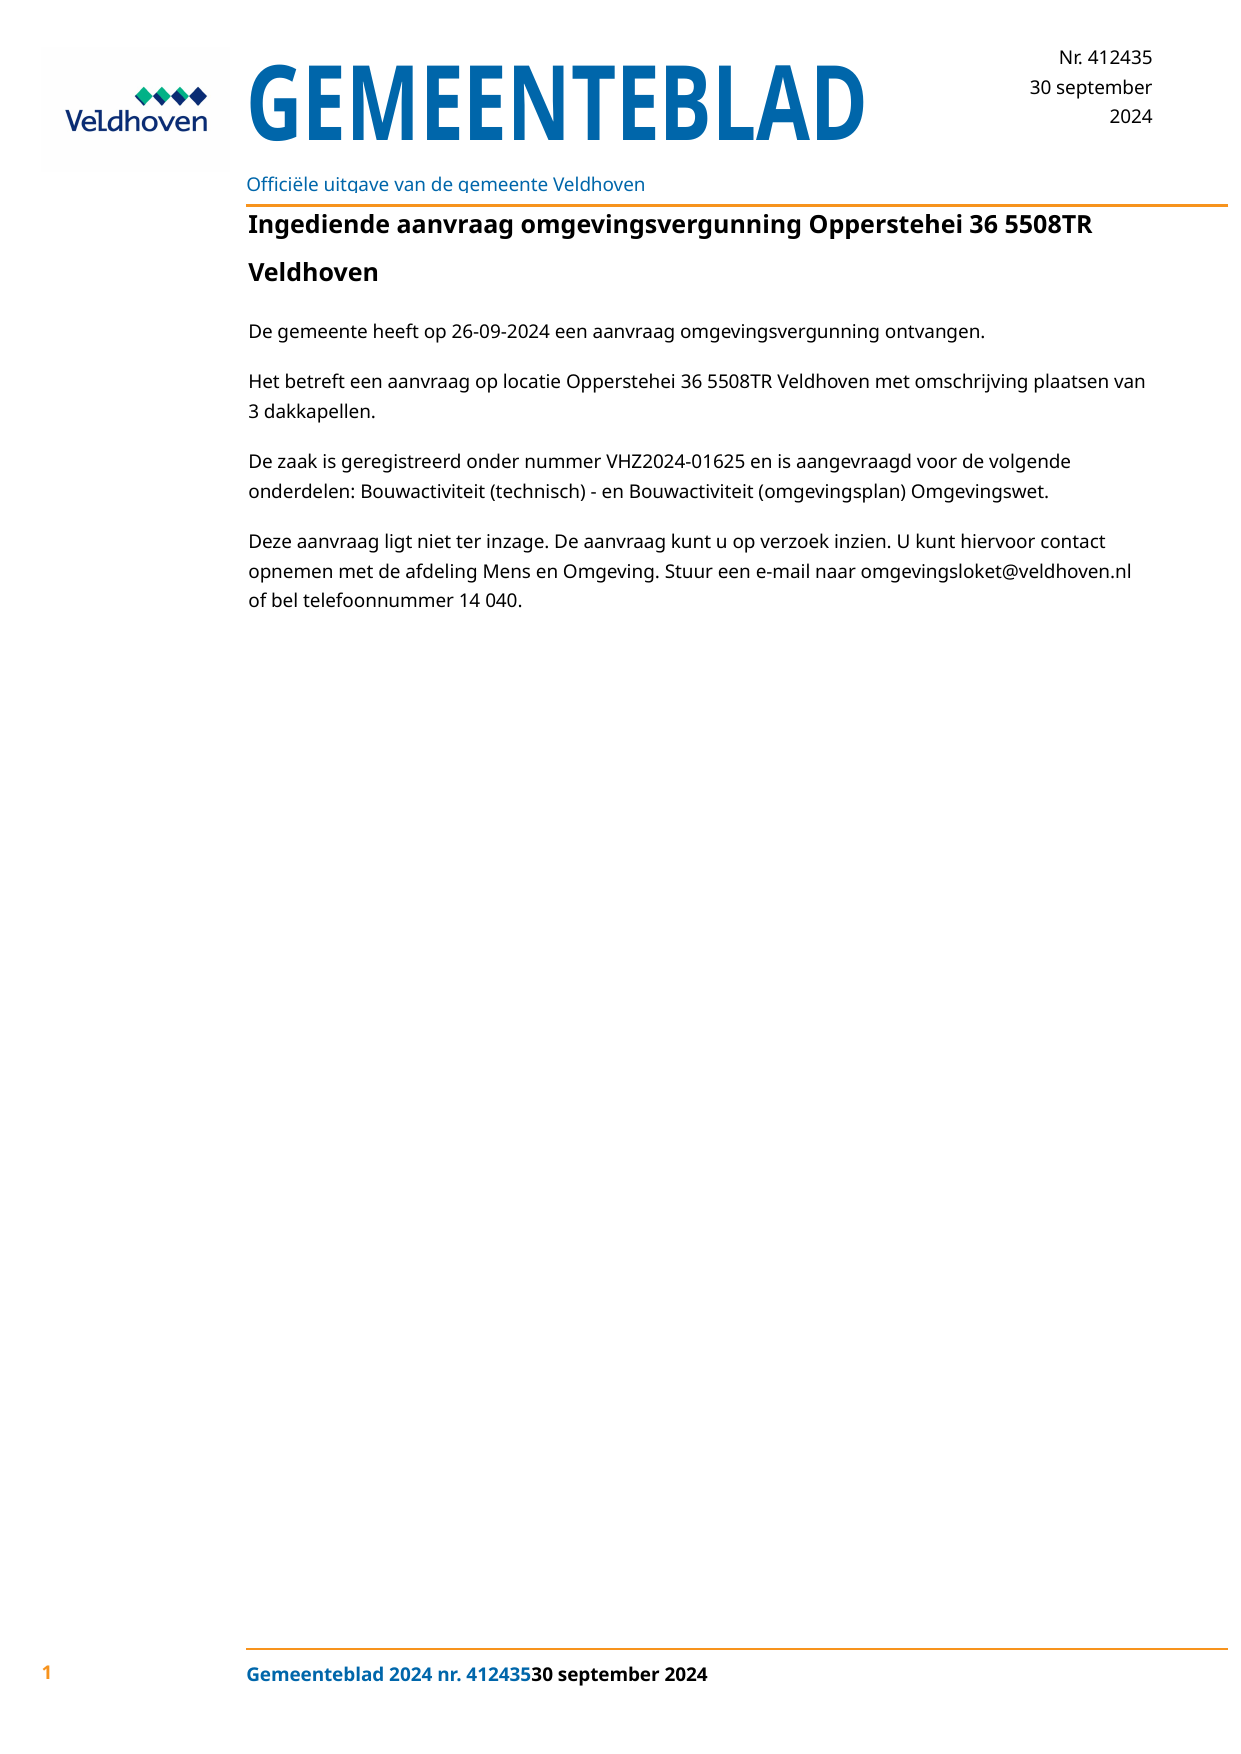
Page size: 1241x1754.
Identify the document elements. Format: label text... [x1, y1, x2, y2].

text Het betreft een aanvraag op locatie Opperstehei 36 5508TR Veldhoven met omschrijving plaatsen van 3 dakkapellen. [248, 368, 1152, 424]
text De zaak is geregistreerd onder nummer VHZ2024-01625 en is aangevraagd voor de volgende onderdelen: Bouwactiviteit (technisch) - en Bouwactiviteit (omgevingsplan) Omgevingswet. [248, 448, 1152, 504]
text De gemeente heeft op 26-09-2024 een aanvraag omgevingsvergunning ontvangen. [248, 318, 1152, 344]
picture [41, 47, 231, 172]
text Deze aanvraag ligt niet ter inzage. De aanvraag kunt u op verzoek inzien. U kunt hiervoor contact opnemen met de afdeling Mens en Omgeving. Stuur een e-mail naar omgevingsloket@veldhoven.nl of bel telefoonnummer 14 040. [248, 528, 1152, 613]
text Ingediende aanvraag omgevingsvergunning Opperstehei 36 5508TR Veldhoven [248, 207, 1152, 288]
